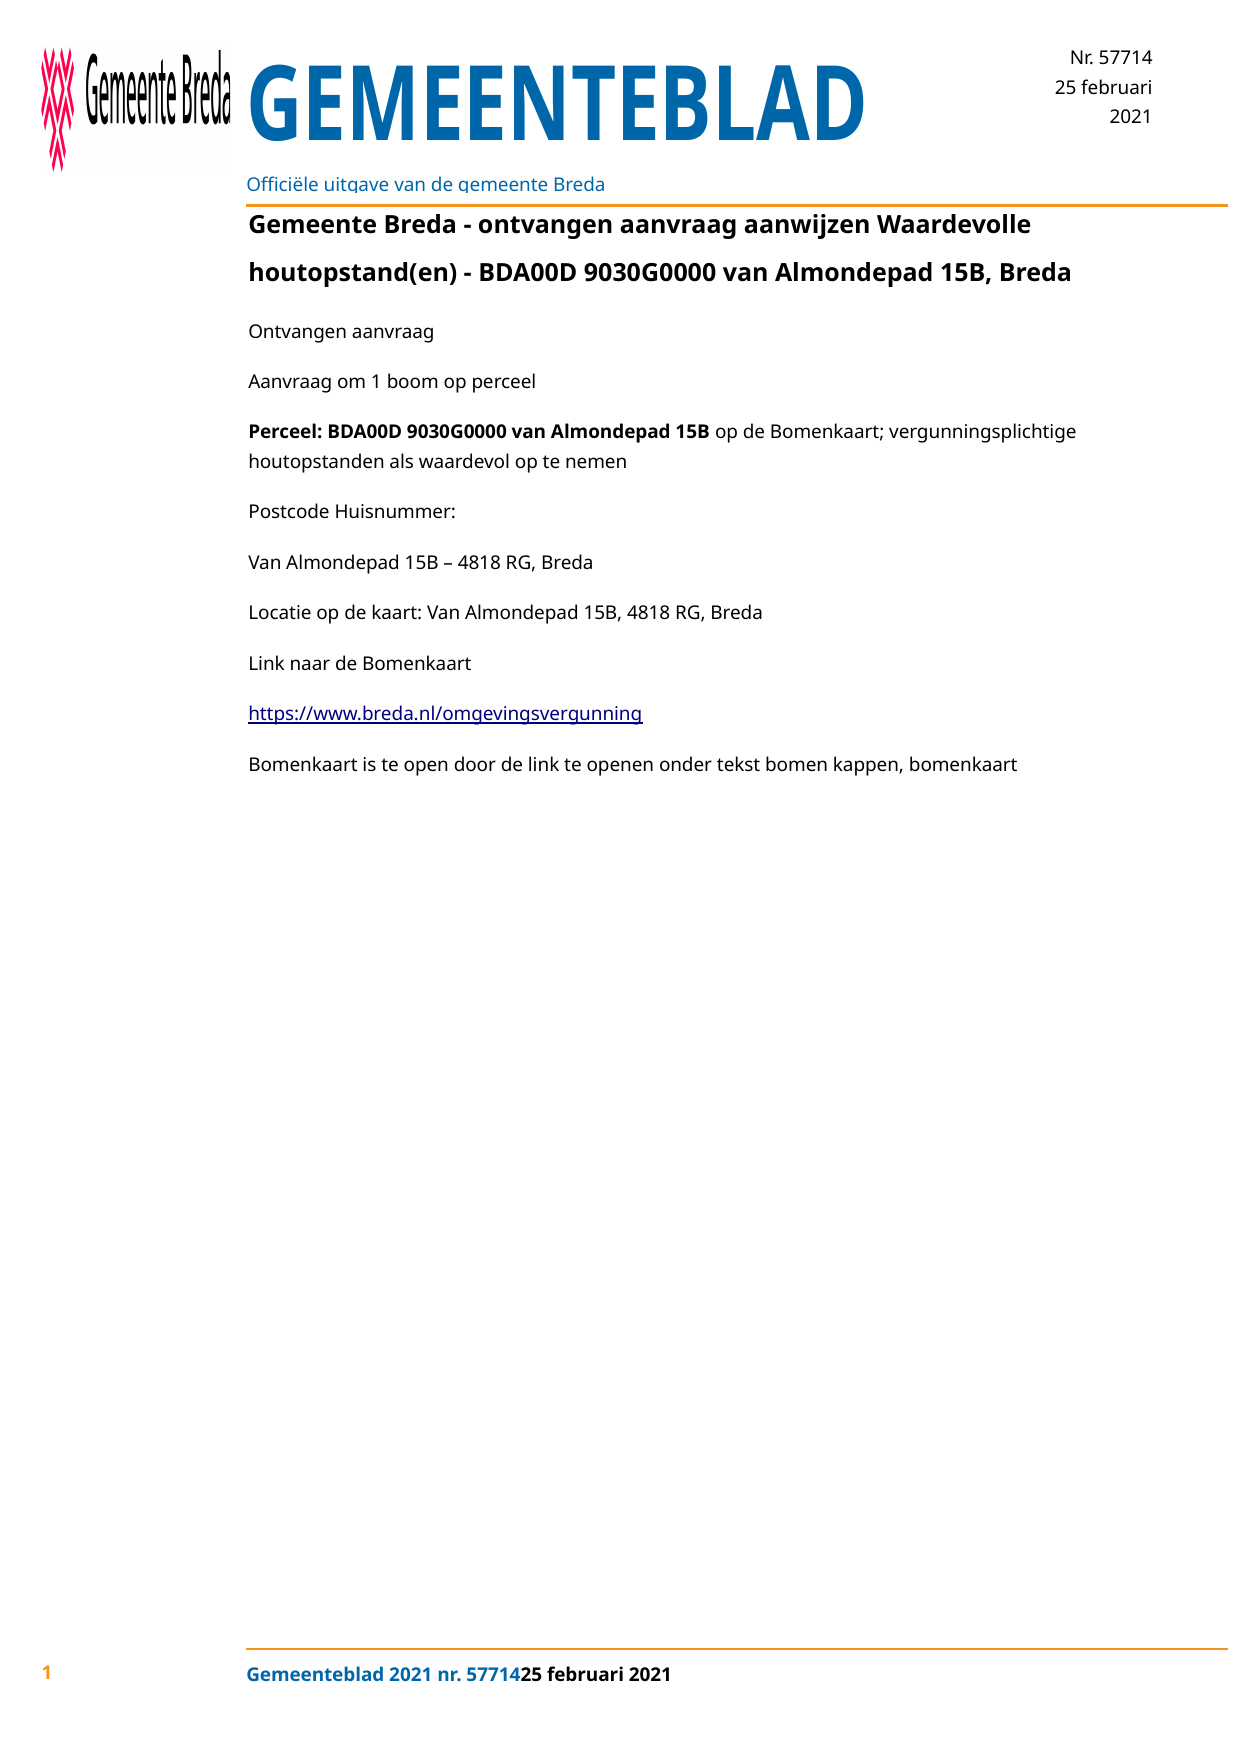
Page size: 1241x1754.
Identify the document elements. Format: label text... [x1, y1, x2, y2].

text Van Almondepad 15B – 4818 RG, Breda [248, 549, 1152, 575]
text https://www.breda.nl/omgevingsvergunning [248, 700, 1152, 726]
text Ontvangen aanvraag [248, 318, 1152, 344]
text Locatie op de kaart: Van Almondepad 15B, 4818 RG, Breda [248, 599, 1152, 625]
text Perceel: BDA00D 9030G0000 van Almondepad 15B op de Bomenkaart; vergunningsplichtige houtopstanden als waardevol op te nemen [248, 419, 1152, 474]
text Postcode Huisnummer: [248, 499, 1152, 524]
text Bomenkaart is te open door de link te openen onder tekst bomen kappen, bomenkaart [248, 751, 1152, 777]
text Link naar de Bomenkaart [248, 650, 1152, 676]
picture [41, 47, 231, 172]
text Aanvraag om 1 boom op perceel [248, 368, 1152, 394]
text Gemeente Breda - ontvangen aanvraag aanwijzen Waardevolle houtopstand(en) - BDA00D 9030G0000 van Almondepad 15B, Breda [248, 207, 1152, 288]
